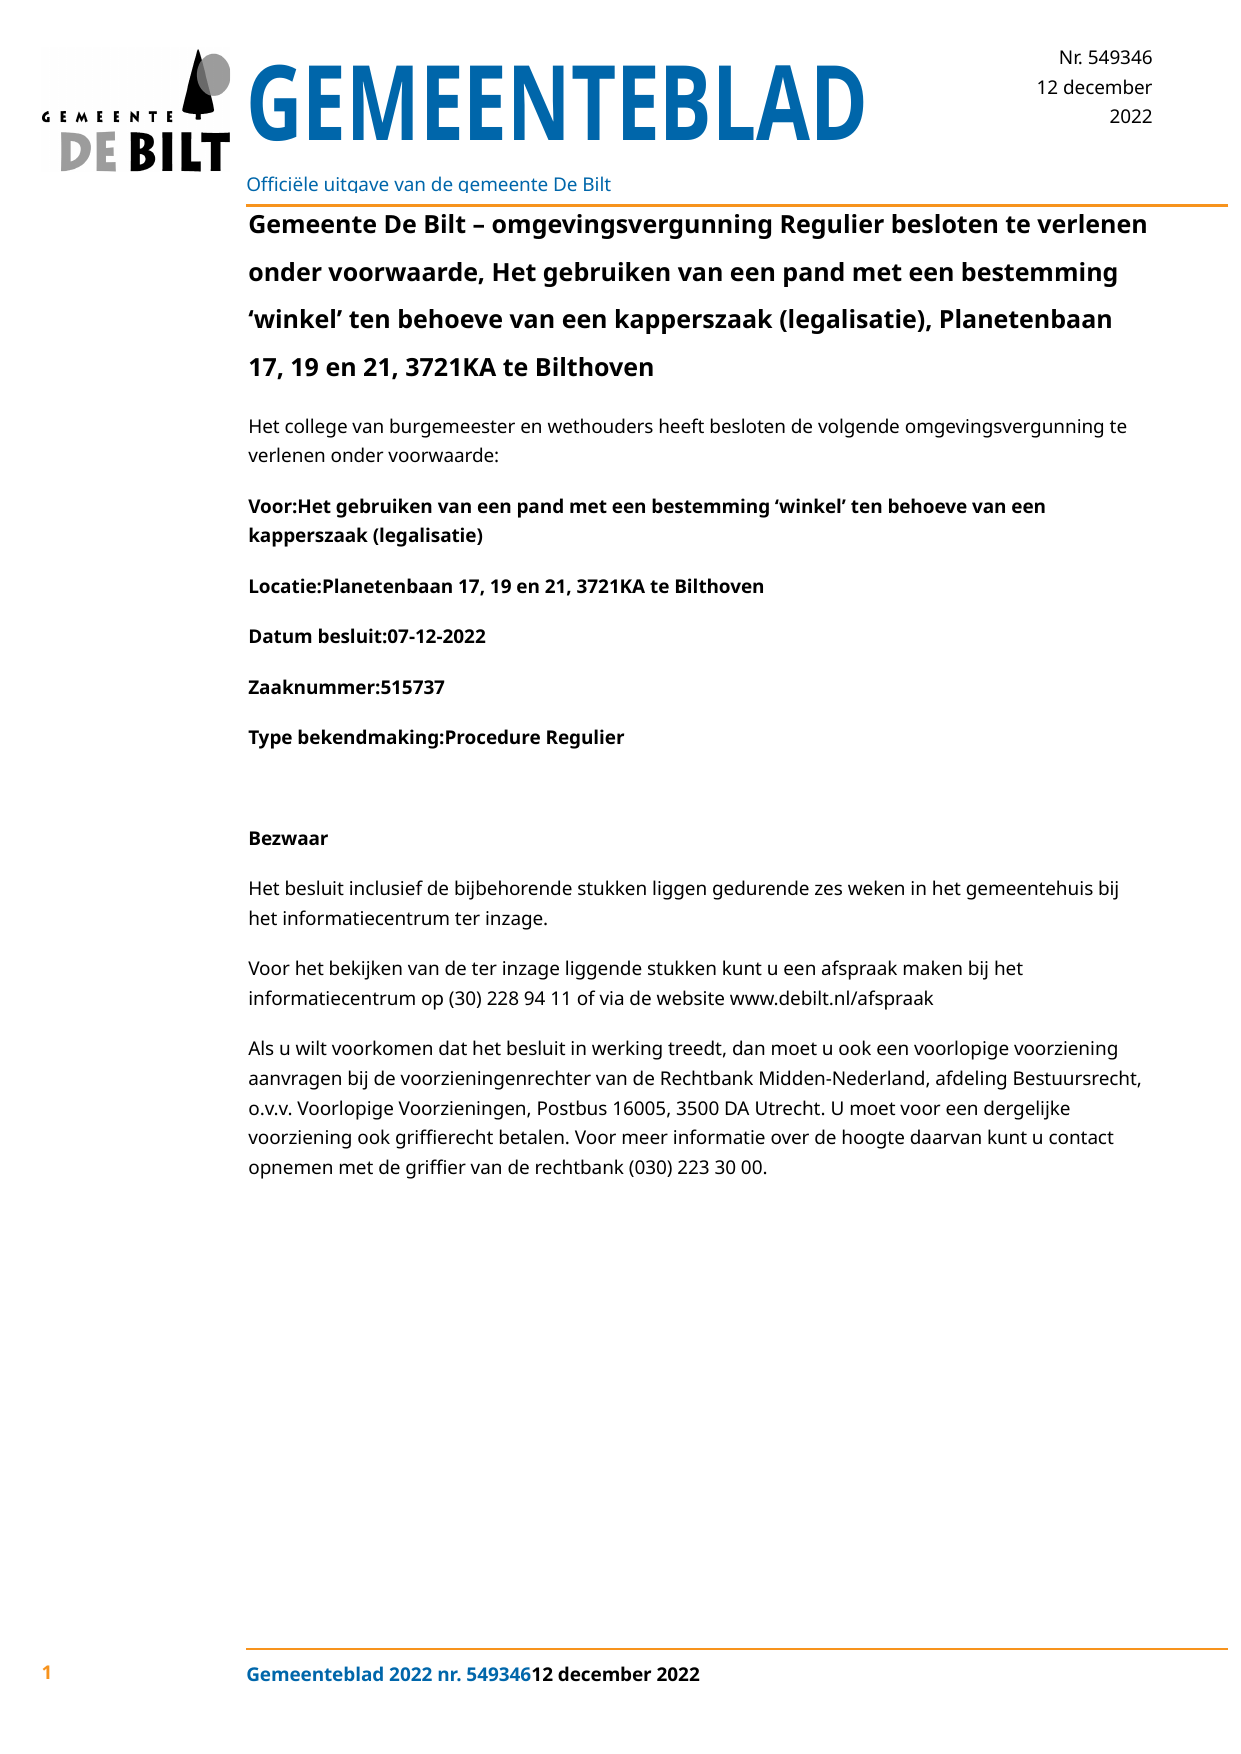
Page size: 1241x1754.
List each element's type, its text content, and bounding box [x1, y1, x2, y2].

text Het besluit inclusief de bijbehorende stukken liggen gedurende zes weken in het gemeentehuis bij het informatiecentrum ter inzage. [248, 876, 1152, 931]
text Zaaknummer:515737 [248, 674, 1152, 700]
text Het college van burgemeester en wethouders heeft besloten de volgende omgevingsvergunning te verlenen onder voorwaarde: [248, 413, 1152, 468]
text Voor:Het gebruiken van een pand met een bestemming ‘winkel’ ten behoeve van een kapperszaak (legalisatie) [248, 493, 1152, 548]
text Locatie:Planetenbaan 17, 19 en 21, 3721KA te Bilthoven [248, 573, 1152, 599]
text Bezwaar [248, 825, 1152, 851]
text Type bekendmaking:Procedure Regulier [248, 724, 1152, 750]
text Datum besluit:07-12-2022 [248, 623, 1152, 649]
picture [41, 47, 231, 172]
text Als u wilt voorkomen dat het besluit in werking treedt, dan moet u ook een voorlopige voorziening aanvragen bij de voorzieningenrechter van de Rechtbank Midden-Nederland, afdeling Bestuursrecht, o.v.v. Voorlopige Voorzieningen, Postbus 16005, 3500 DA Utrecht. U moet voor een dergelijke voorziening ook griffierecht betalen. Voor meer informatie over de hoogte daarvan kunt u contact opnemen met de griffier van de rechtbank (030) 223 30 00. [248, 1036, 1152, 1180]
text Voor het bekijken van de ter inzage liggende stukken kunt u een afspraak maken bij het informatiecentrum op (30) 228 94 11 of via de website www.debilt.nl/afspraak [248, 956, 1152, 1011]
text Gemeente De Bilt – omgevingsvergunning Regulier besloten te verlenen onder voorwaarde, Het gebruiken van een pand met een bestemming ‘winkel’ ten behoeve van een kapperszaak (legalisatie), Planetenbaan 17, 19 en 21, 3721KA te Bilthoven [248, 207, 1152, 384]
